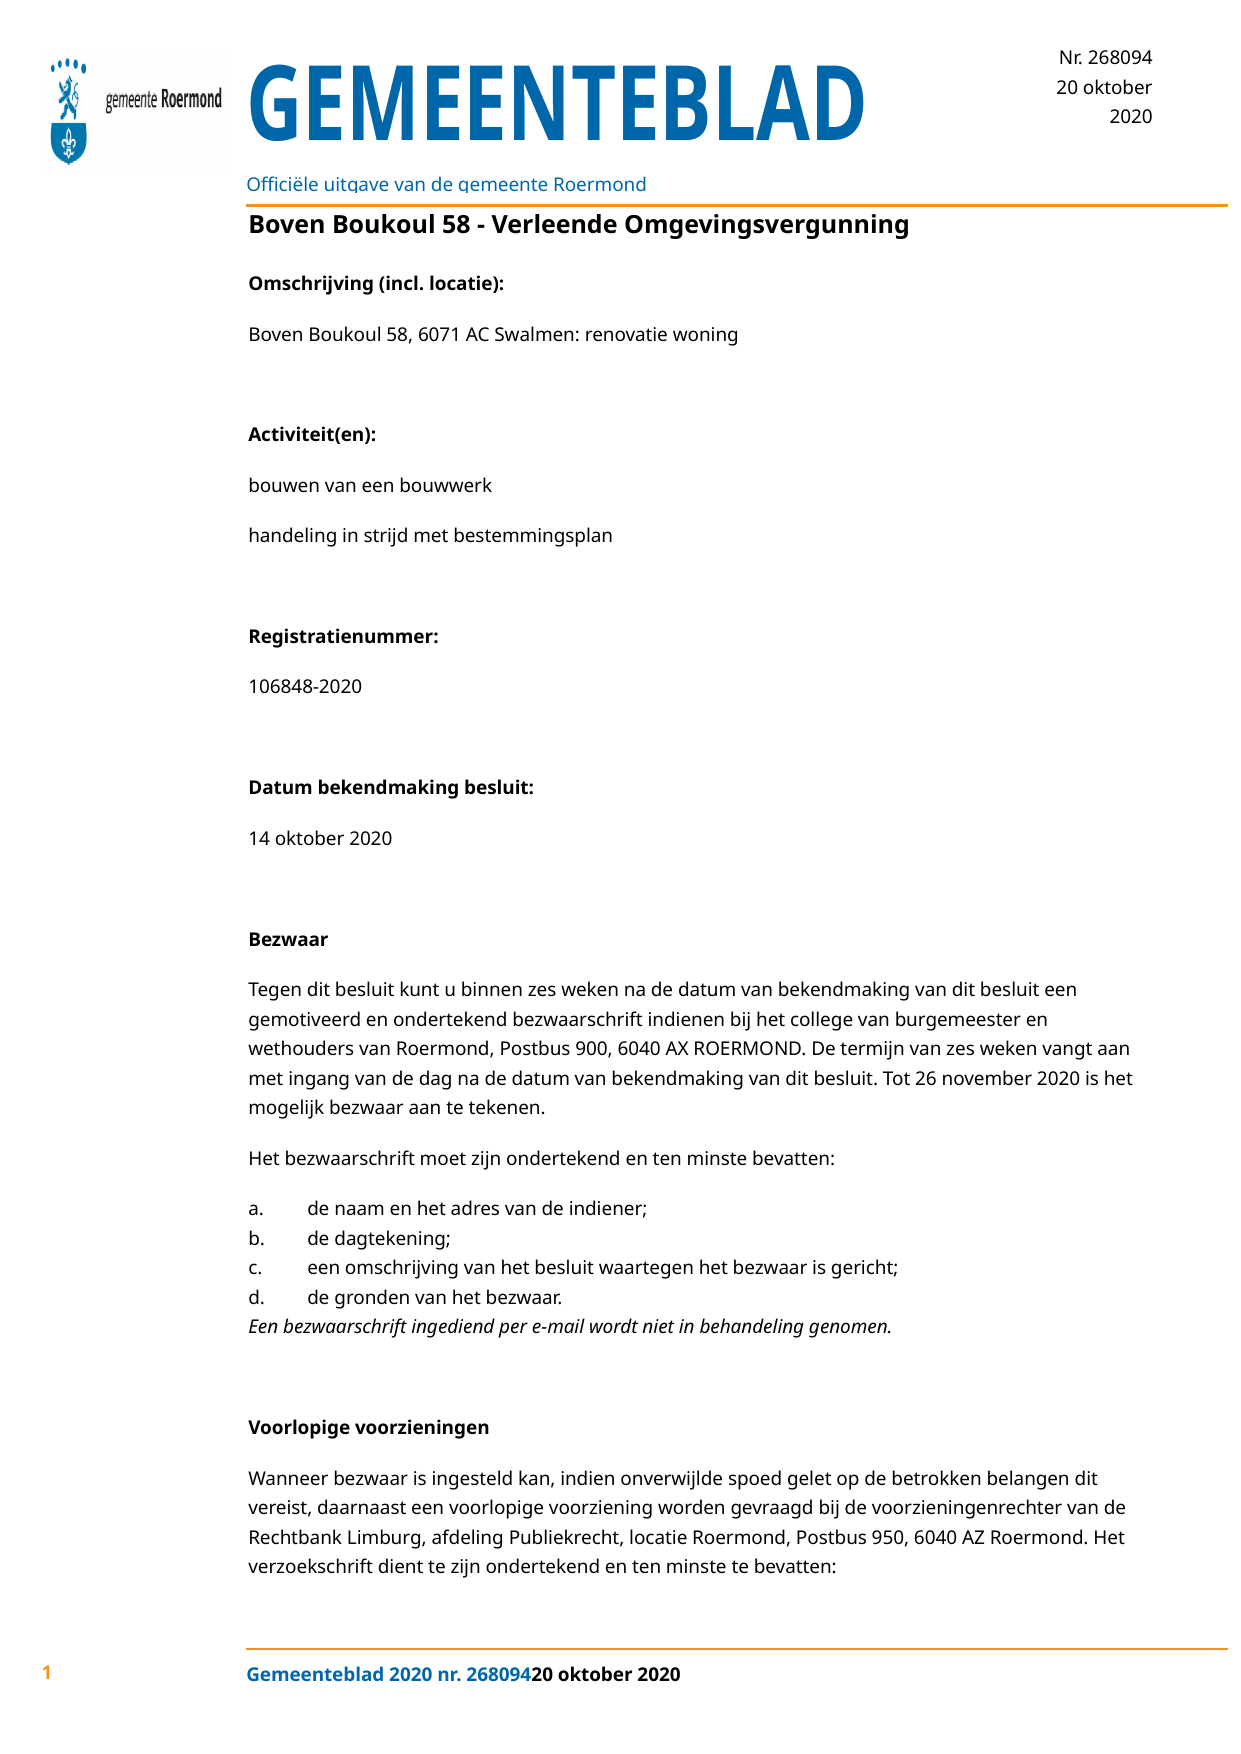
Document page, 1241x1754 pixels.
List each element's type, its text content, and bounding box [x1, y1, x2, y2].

text Registratienummer: [248, 623, 1152, 649]
text Boven Boukoul 58 - Verleende Omgevingsvergunning [248, 207, 1152, 241]
text Boven Boukoul 58, 6071 AC Swalmen: renovatie woning [248, 321, 1152, 346]
text 106848-2020 [248, 674, 1152, 699]
text handeling in strijd met bestemmingsplan [248, 522, 1152, 548]
list de gronden van het bezwaar. [248, 1284, 1152, 1310]
text Wanneer bezwaar is ingesteld kan, indien onverwijlde spoed gelet op de betrokken belangen dit vereist, daarnaast een voorlopige voorziening worden gevraagd bij de voorzieningenrechter van de Rechtbank Limburg, afdeling Publiekrecht, locatie Roermond, Postbus 950, 6040 AZ Roermond. Het verzoekschrift dient te zijn ondertekend en ten minste te bevatten: [248, 1465, 1152, 1579]
text Activiteit(en): [248, 422, 1152, 447]
text Het bezwaarschrift moet zijn ondertekend en ten minste bevatten: [248, 1145, 1152, 1171]
text Datum bekendmaking besluit: [248, 774, 1152, 800]
list een omschrijving van het besluit waartegen het bezwaar is gericht; [248, 1254, 1152, 1280]
text Voorlopige voorzieningen [248, 1414, 1152, 1440]
list de naam en het adres van de indiener; [248, 1195, 1152, 1221]
text 14 oktober 2020 [248, 825, 1152, 851]
text Omschrijving (incl. locatie): [248, 270, 1152, 296]
picture [41, 47, 231, 172]
text Bezwaar [248, 926, 1152, 951]
list de dagtekening; [248, 1225, 1152, 1251]
text Een bezwaarschrift ingediend per e-mail wordt niet in behandeling genomen. [248, 1314, 1152, 1339]
text bouwen van een bouwwerk [248, 472, 1152, 498]
text Tegen dit besluit kunt u binnen zes weken na de datum van bekendmaking van dit besluit een gemotiveerd en ondertekend bezwaarschrift indienen bij het college van burgemeester en wethouders van Roermond, Postbus 900, 6040 AX ROERMOND. De termijn van zes weken vangt aan met ingang van de dag na de datum van bekendmaking van dit besluit. Tot 26 november 2020 is het mogelijk bezwaar aan te tekenen. [248, 976, 1152, 1120]
